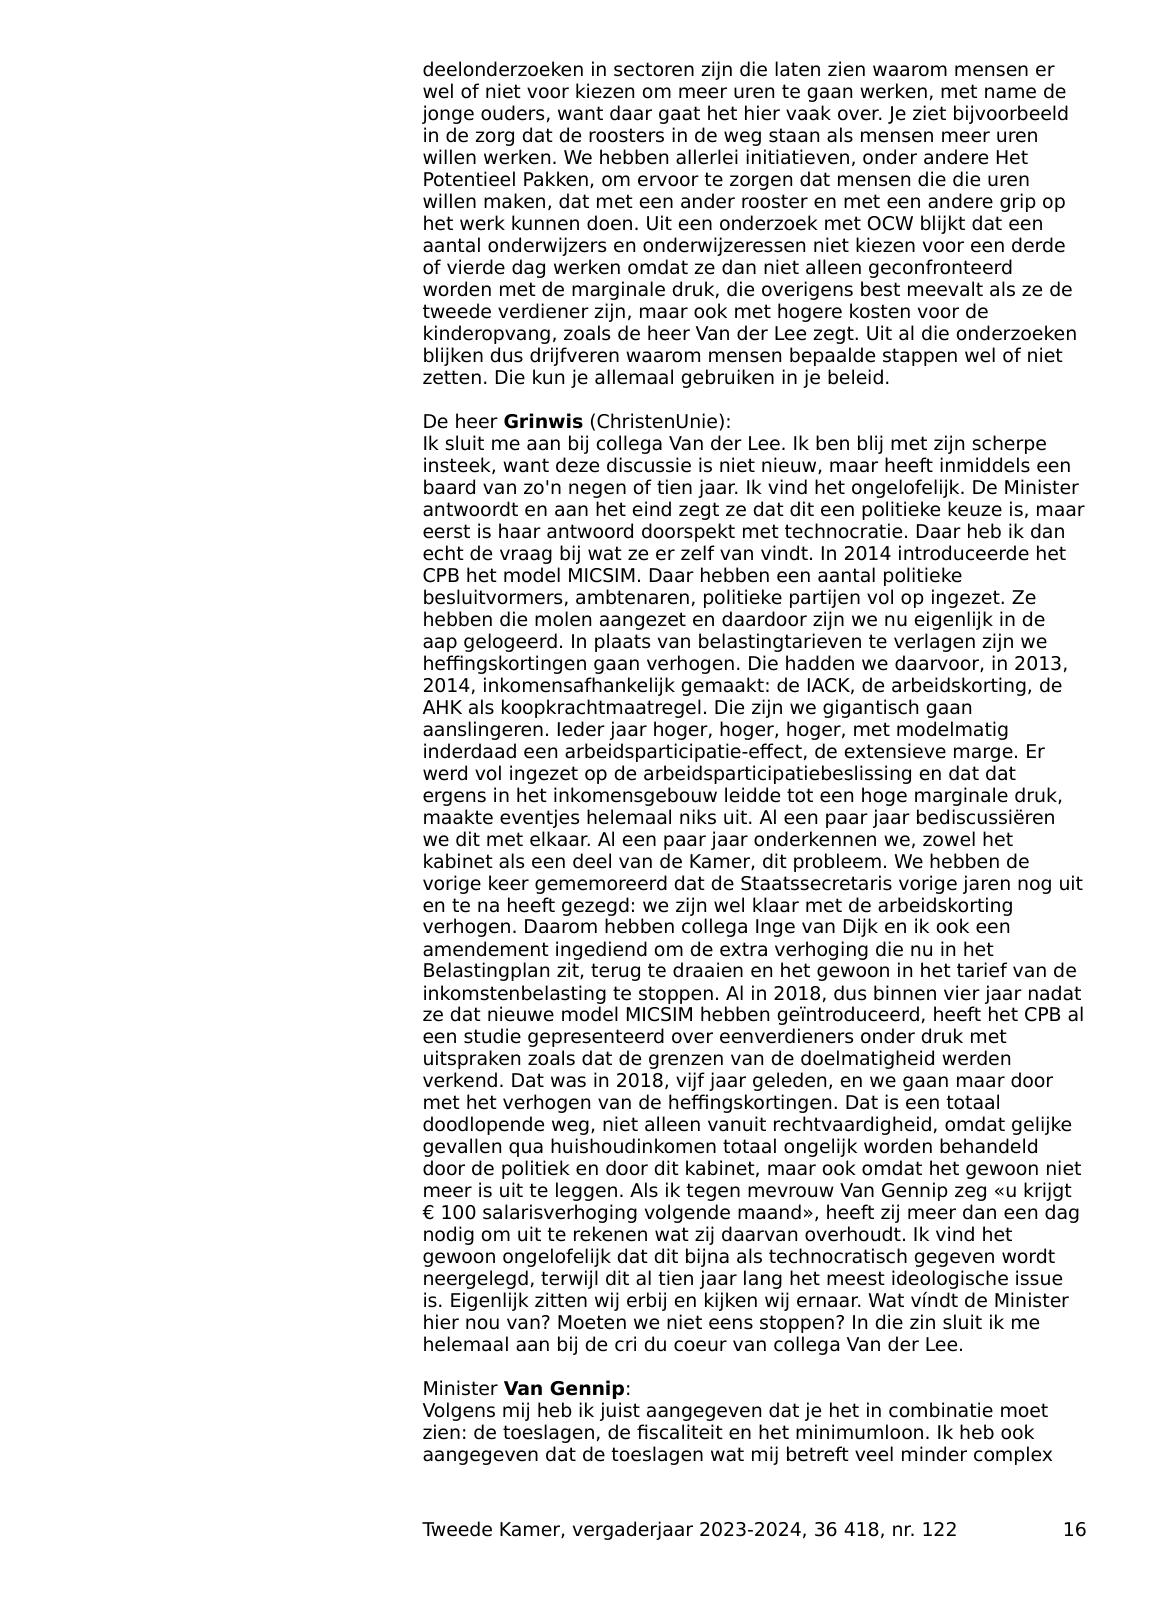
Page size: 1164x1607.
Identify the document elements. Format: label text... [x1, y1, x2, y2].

text Ik sluit me aan bij collega Van der Lee. Ik ben blij met zijn scherpe insteek, want deze discussie is niet nieuw, maar heeft inmiddels een baard van zo'n negen of tien jaar. Ik vind het ongelofelijk. De Minister antwoordt en aan het eind zegt ze dat dit een politieke keuze is, maar eerst is haar antwoord doorspekt met technocratie. Daar heb ik dan echt de vraag bij wat ze er zelf van vindt. In 2014 introduceerde het CPB het model MICSIM. Daar hebben een aantal politieke besluitvormers, ambtenaren, politieke partijen vol op ingezet. Ze hebben die molen aangezet en daardoor zijn we nu eigenlijk in de aap gelogeerd. In plaats van belastingtarieven te verlagen zijn we heffingskortingen gaan verhogen. Die hadden we daarvoor, in 2013, 2014, inkomensafhankelijk gemaakt: de IACK, de arbeidskorting, de AHK als koopkrachtmaatregel. Die zijn we gigantisch gaan aanslingeren. Ieder jaar hoger, hoger, hoger, met modelmatig inderdaad een arbeidsparticipatie-effect, de extensieve marge. Er werd vol ingezet op de arbeidsparticipatiebeslissing en dat dat ergens in het inkomensgebouw leidde tot een hoge marginale druk, maakte eventjes helemaal niks uit. Al een paar jaar bediscussiëren we dit met elkaar. Al een paar jaar onderkennen we, zowel het kabinet als een deel van de Kamer, dit probleem. We hebben de vorige keer gememoreerd dat de Staatssecretaris vorige jaren nog uit en te na heeft gezegd: we zijn wel klaar met de arbeidskorting verhogen. Daarom hebben collega Inge van Dijk en ik ook een amendement ingediend om de extra verhoging die nu in het Belastingplan zit, terug te draaien en het gewoon in het tarief van de inkomstenbelasting te stoppen. Al in 2018, dus binnen vier jaar nadat ze dat nieuwe model MICSIM hebben geïntroduceerd, heeft het CPB al een studie gepresenteerd over eenverdieners onder druk met uitspraken zoals dat de grenzen van de doelmatigheid werden verkend. Dat was in 2018, vijf jaar geleden, en we gaan maar door met het verhogen van de heffingskortingen. Dat is een totaal doodlopende weg, niet alleen vanuit rechtvaardigheid, omdat gelijke gevallen qua huishoudinkomen totaal ongelijk worden behandeld door de politiek en door dit kabinet, maar ook omdat het gewoon niet meer is uit te leggen. Als ik tegen mevrouw Van Gennip zeg «u krijgt € 100 salarisverhoging volgende maand», heeft zij meer dan een dag nodig om uit te rekenen wat zij daarvan overhoudt. Ik vind het gewoon ongelofelijk dat dit bijna als technocratisch gegeven wordt neergelegd, terwijl dit al tien jaar lang het meest ideologische issue is. Eigenlijk zitten wij erbij en kijken wij ernaar. Wat víndt de Minister hier nou van? Moeten we niet eens stoppen? In die zin sluit ik me helemaal aan bij de cri du coeur van collega Van der Lee. [422, 433, 1087, 1356]
text De heer Grinwis (ChristenUnie): [422, 411, 1087, 433]
text deelonderzoeken in sectoren zijn die laten zien waarom mensen er wel of niet voor kiezen om meer uren te gaan werken, met name de jonge ouders, want daar gaat het hier vaak over. Je ziet bijvoorbeeld in de zorg dat de roosters in de weg staan als mensen meer uren willen werken. We hebben allerlei initiatieven, onder andere Het Potentieel Pakken, om ervoor te zorgen dat mensen die die uren willen maken, dat met een ander rooster en met een andere grip op het werk kunnen doen. Uit een onderzoek met OCW blijkt dat een aantal onderwijzers en onderwijzeressen niet kiezen voor een derde of vierde dag werken omdat ze dan niet alleen geconfronteerd worden met de marginale druk, die overigens best meevalt als ze de tweede verdiener zijn, maar ook met hogere kosten voor de kinderopvang, zoals de heer Van der Lee zegt. Uit al die onderzoeken blijken dus drijfveren waarom mensen bepaalde stappen wel of niet zetten. Die kun je allemaal gebruiken in je beleid. [422, 59, 1087, 389]
text Minister Van Gennip: [422, 1378, 1087, 1400]
text Volgens mij heb ik juist aangegeven dat je het in combinatie moet zien: de toeslagen, de fiscaliteit en het minimumloon. Ik heb ook aangegeven dat de toeslagen wat mij betreft veel minder complex [422, 1400, 1087, 1466]
